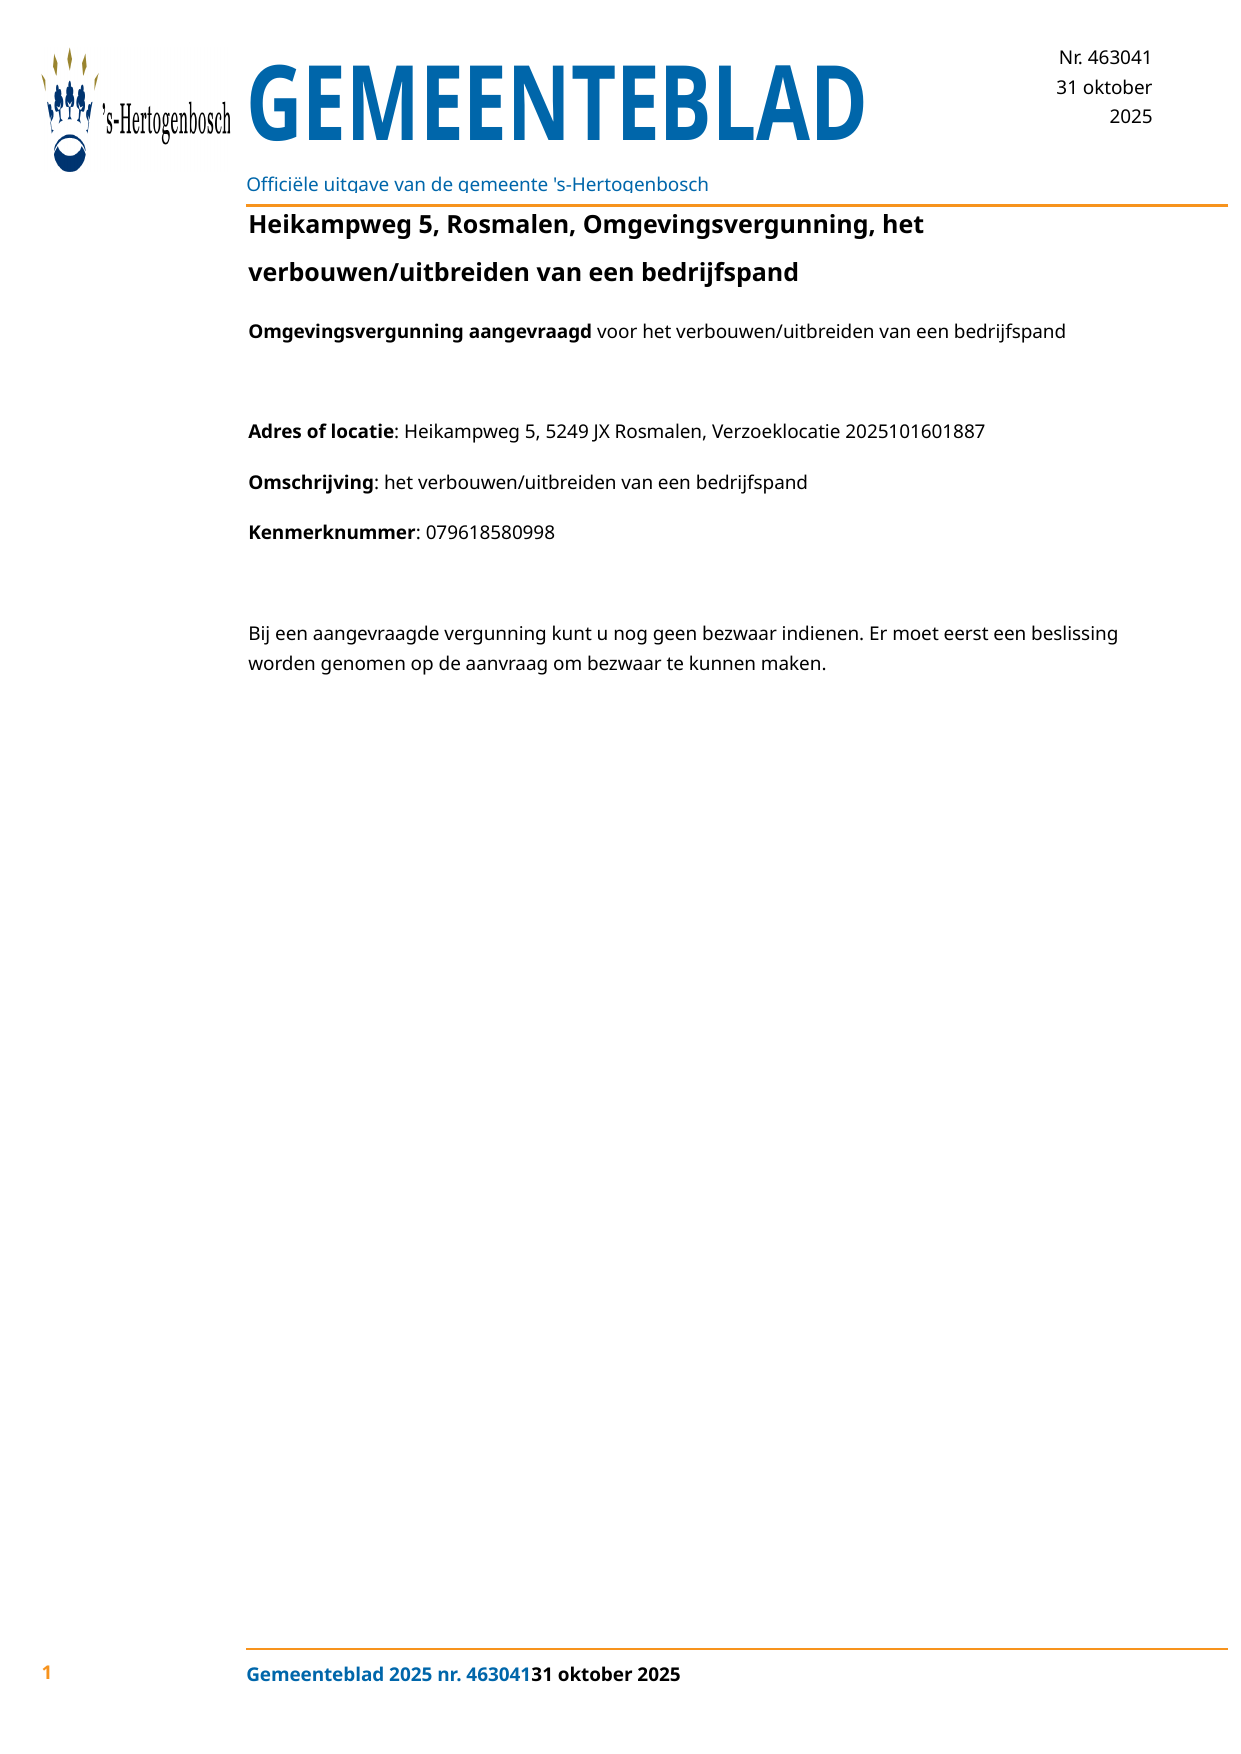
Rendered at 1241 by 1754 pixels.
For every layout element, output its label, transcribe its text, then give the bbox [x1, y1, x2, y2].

text Omgevingsvergunning aangevraagd voor het verbouwen/uitbreiden van een bedrijfspand [248, 318, 1152, 344]
picture [41, 47, 231, 172]
text Heikampweg 5, Rosmalen, Omgevingsvergunning, het verbouwen/uitbreiden van een bedrijfspand [248, 207, 1152, 288]
text Bij een aangevraagde vergunning kunt u nog geen bezwaar indienen. Er moet eerst een beslissing worden genomen op de aanvraag om bezwaar te kunnen maken. [248, 620, 1152, 676]
text Omschrijving: het verbouwen/uitbreiden van een bedrijfspand [248, 469, 1152, 495]
text Kenmerknummer: 079618580998 [248, 519, 1152, 545]
text Adres of locatie: Heikampweg 5, 5249 JX Rosmalen, Verzoeklocatie 2025101601887 [248, 419, 1152, 444]
